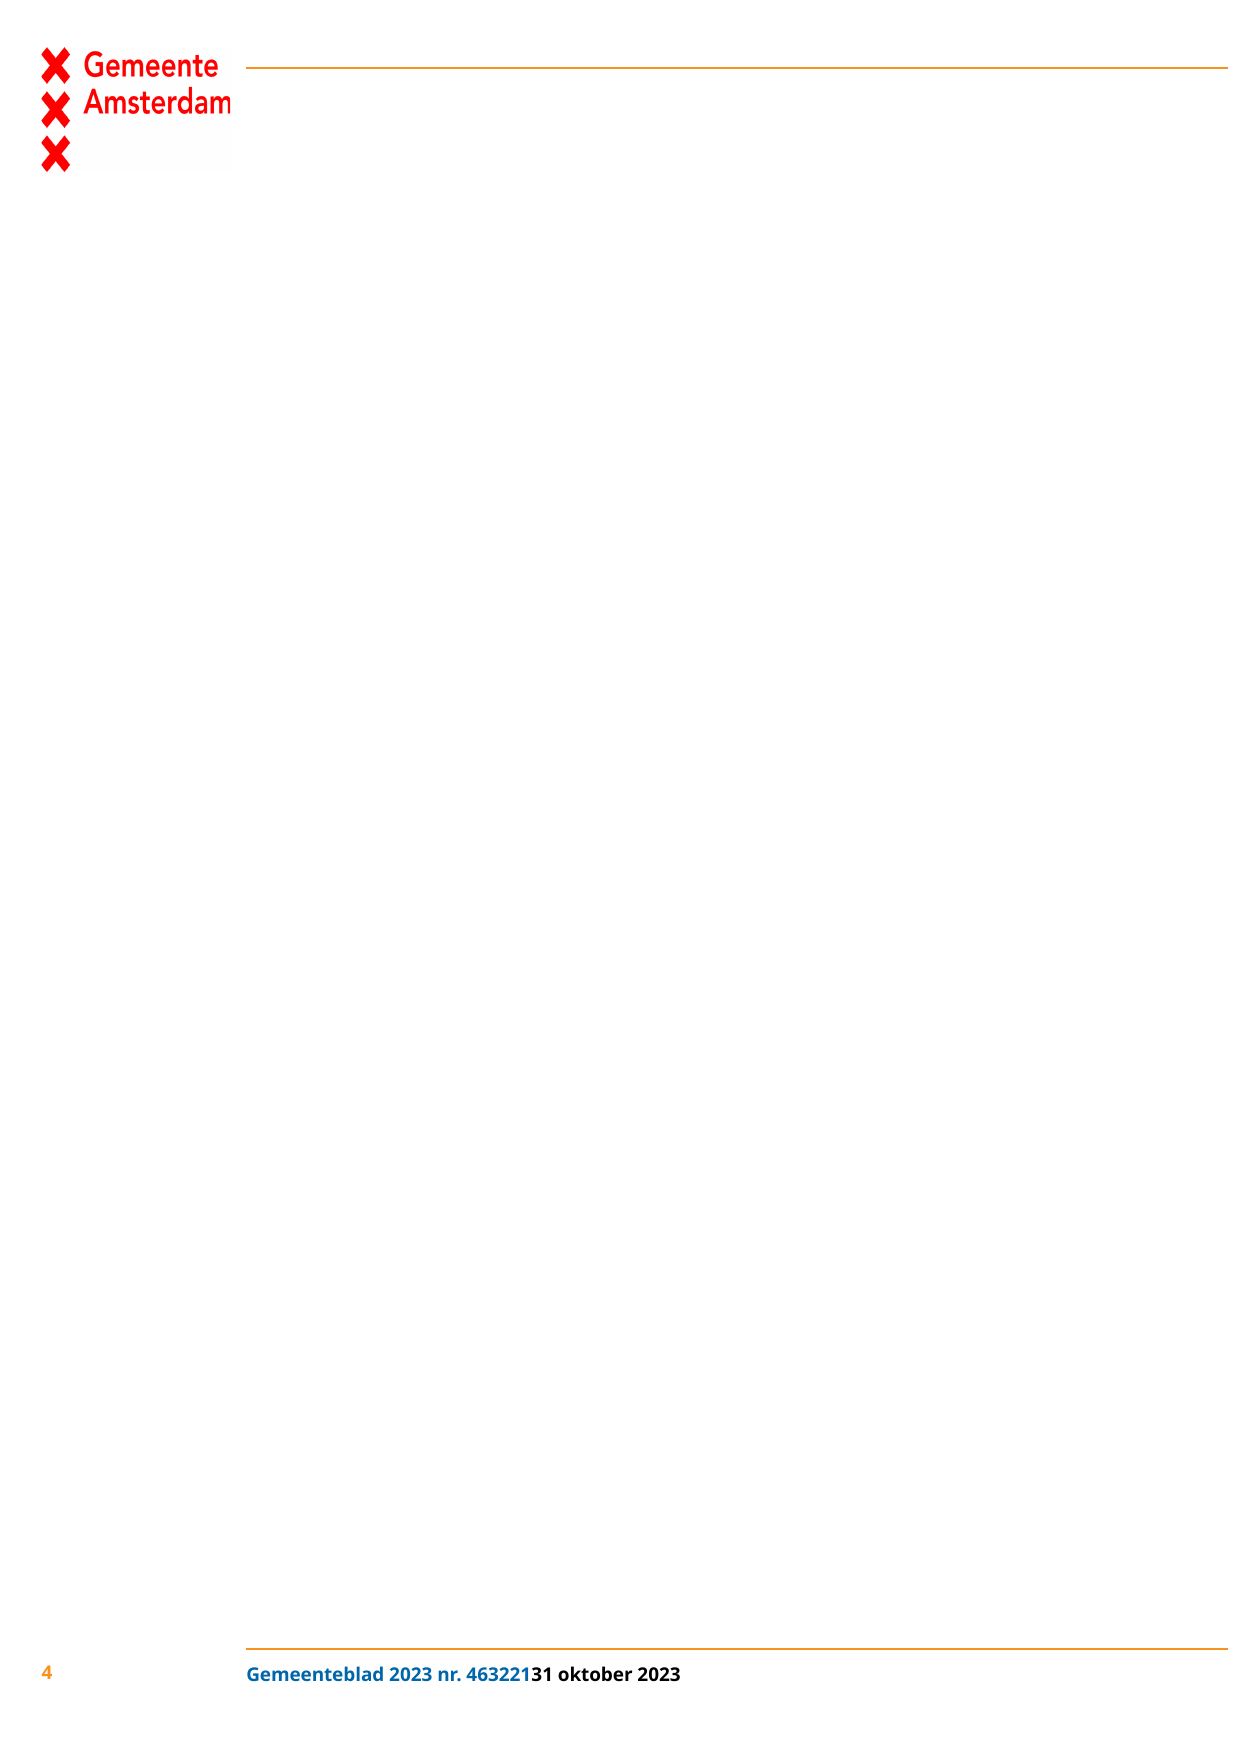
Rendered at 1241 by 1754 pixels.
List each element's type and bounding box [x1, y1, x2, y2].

picture [41, 47, 231, 172]
